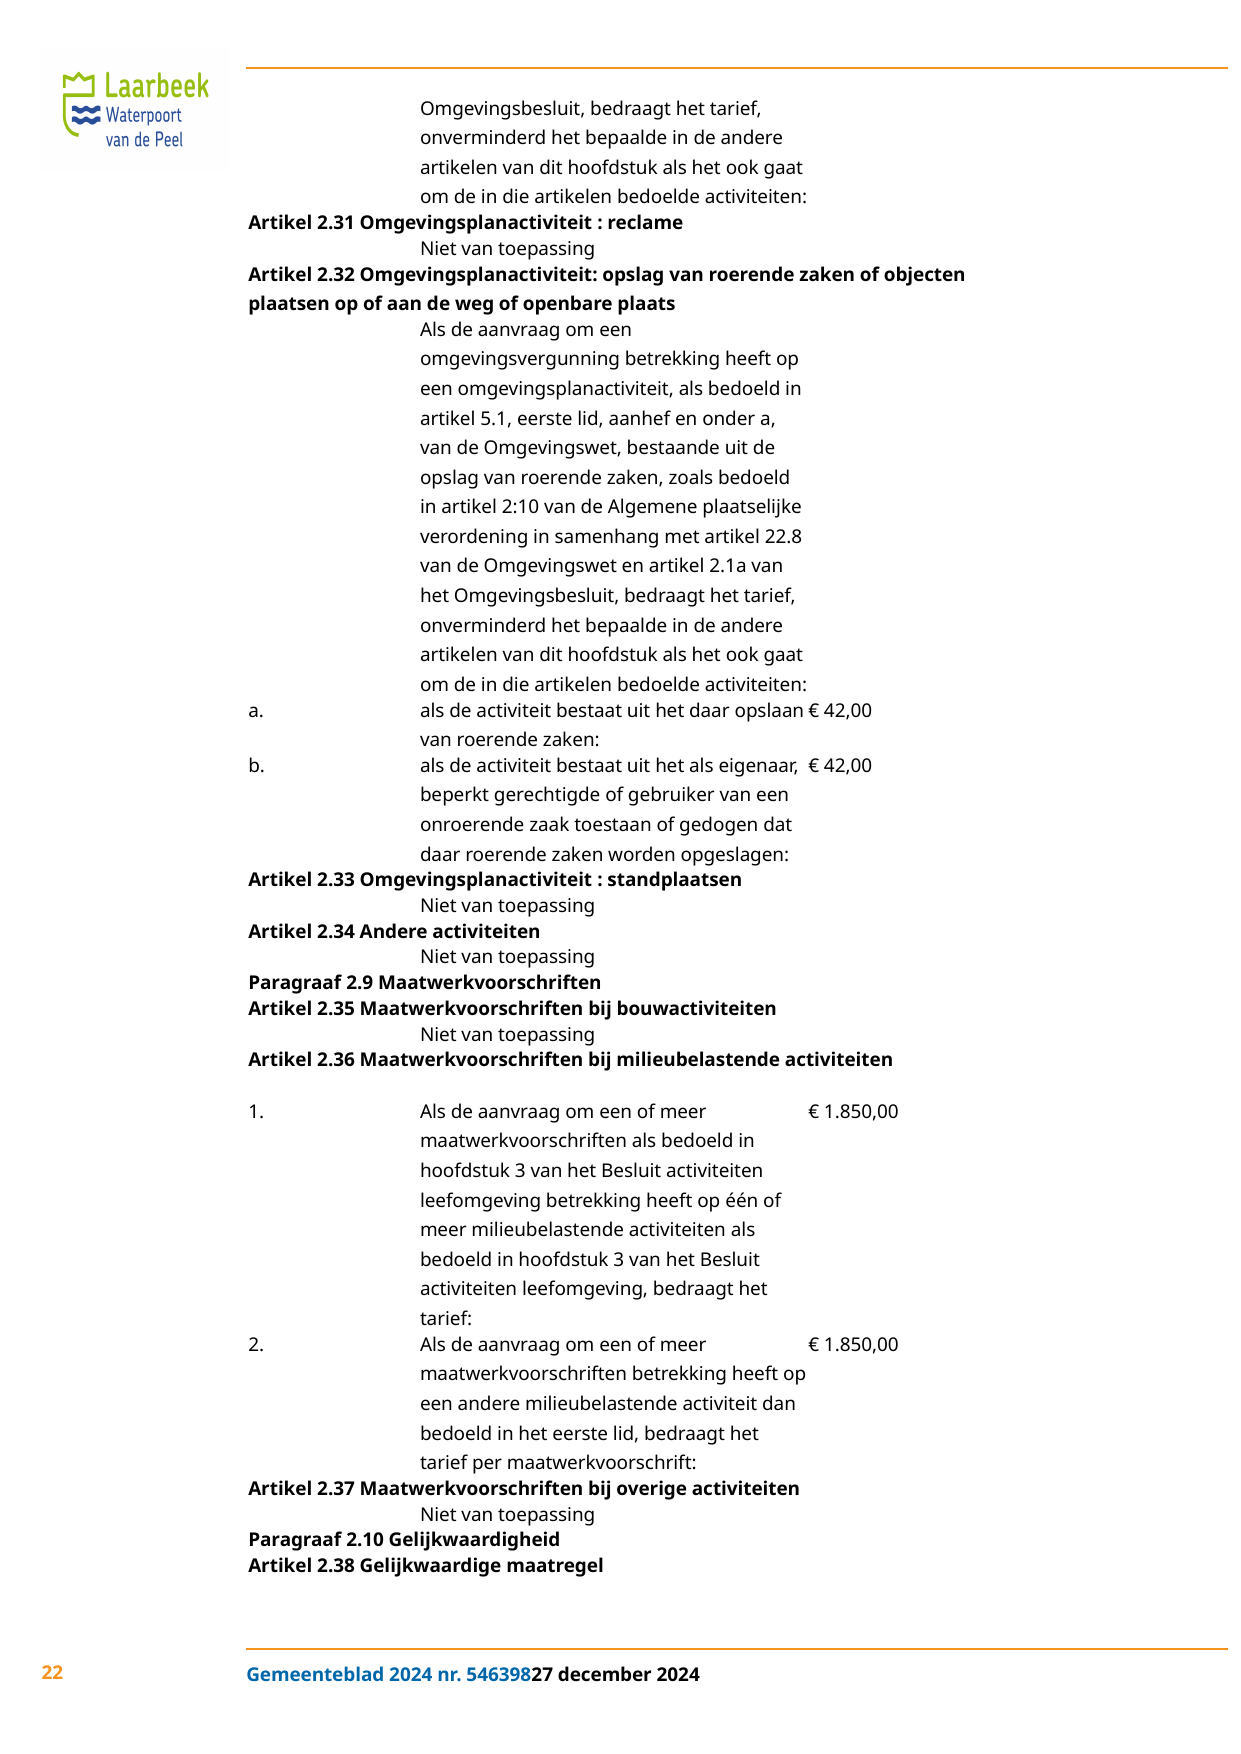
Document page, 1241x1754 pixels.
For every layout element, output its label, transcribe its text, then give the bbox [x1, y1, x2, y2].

table_cell Paragraaf 2.9 Maatwerkvoorschriften [248, 970, 1152, 995]
table_cell [980, 1578, 1152, 1604]
table_cell [248, 1501, 420, 1526]
table_cell [248, 892, 420, 918]
table_cell € 1.850,00 [808, 1098, 980, 1331]
table_cell Artikel 2.33 Omgevingsplanactiviteit : standplaatsen [248, 867, 980, 892]
table_cell [980, 697, 1152, 752]
table_cell Als de aanvraag om een of meer maatwerkvoorschriften betrekking heeft op een andere milieubelastende activiteit dan bedoeld in het eerste lid, bedraagt het tarief per maatwerkvoorschrift: [420, 1331, 808, 1475]
table_cell Paragraaf 2.10 Gelijkwaardigheid [248, 1526, 1152, 1552]
table_cell [248, 95, 420, 209]
table_cell [808, 95, 980, 209]
table_cell a. [248, 697, 420, 752]
table_cell [248, 944, 420, 969]
table_cell [980, 944, 1152, 969]
table_cell 1. [248, 1098, 420, 1331]
table_cell als de activiteit bestaat uit het daar opslaan van roerende zaken: [420, 697, 808, 752]
table_cell Als de aanvraag om een omgevingsvergunning betrekking heeft op een omgevingsplanactiviteit, als bedoeld in artikel 5.1, eerste lid, aanhef en onder a, van de Omgevingswet, bestaande uit de opslag van roerende zaken, zoals bedoeld in artikel 2:10 van de Algemene plaatselijke verordening in samenhang met artikel 22.8 van de Omgevingswet en artikel 2.1a van het Omgevingsbesluit, bedraagt het tarief, onverminderd het bepaalde in de andere artikelen van dit hoofdstuk als het ook gaat om de in die artikelen bedoelde activiteiten: [420, 316, 808, 697]
table_cell [980, 95, 1152, 209]
table_cell [420, 1578, 808, 1604]
table_cell Artikel 2.37 Maatwerkvoorschriften bij overige activiteiten [248, 1475, 980, 1501]
table_cell Niet van toepassing [420, 892, 808, 918]
table_cell [248, 235, 420, 261]
table_cell Niet van toepassing [420, 235, 808, 261]
table_cell [980, 1501, 1152, 1526]
table_cell [420, 1073, 808, 1098]
table_cell [808, 1578, 980, 1604]
table_cell [248, 1021, 420, 1047]
table_cell [980, 235, 1152, 261]
table_cell Artikel 2.34 Andere activiteiten [248, 918, 980, 944]
table_cell [808, 1501, 980, 1526]
table_cell Als de aanvraag om een of meer maatwerkvoorschriften als bedoeld in hoofdstuk 3 van het Besluit activiteiten leefomgeving betrekking heeft op één of meer milieubelastende activiteiten als bedoeld in hoofdstuk 3 van het Besluit activiteiten leefomgeving, bedraagt het tarief: [420, 1098, 808, 1331]
table_cell als de activiteit bestaat uit het als eigenaar, beperkt gerechtigde of gebruiker van een onroerende zaak toestaan of gedogen dat daar roerende zaken worden opgeslagen: [420, 752, 808, 867]
table_cell [980, 1098, 1152, 1331]
table_cell b. [248, 752, 420, 867]
table_cell [980, 316, 1152, 697]
table_cell Artikel 2.32 Omgevingsplanactiviteit: opslag van roerende zaken of objecten plaatsen op of aan de weg of openbare plaats [248, 261, 980, 316]
table_cell [808, 316, 980, 697]
table_cell [248, 316, 420, 697]
table_cell € 1.850,00 [808, 1331, 980, 1475]
table_cell [808, 892, 980, 918]
table_cell Omgevingsbesluit, bedraagt het tarief, onverminderd het bepaalde in de andere artikelen van dit hoofdstuk als het ook gaat om de in die artikelen bedoelde activiteiten: [420, 95, 808, 209]
table_cell [248, 1578, 420, 1604]
table_cell Artikel 2.36 Maatwerkvoorschriften bij milieubelastende activiteiten [248, 1047, 980, 1072]
table_cell [808, 1021, 980, 1047]
table_cell € 42,00 [808, 697, 980, 752]
table_cell Artikel 2.38 Gelijkwaardige maatregel [248, 1552, 980, 1578]
table_cell [808, 1073, 980, 1098]
table_cell [980, 1021, 1152, 1047]
table_cell Artikel 2.31 Omgevingsplanactiviteit : reclame [248, 209, 980, 235]
table_cell [808, 944, 980, 969]
table_cell [980, 892, 1152, 918]
table_cell [808, 235, 980, 261]
table_cell Niet van toepassing [420, 1021, 808, 1047]
picture [41, 47, 231, 172]
table_cell € 42,00 [808, 752, 980, 867]
table_cell 2. [248, 1331, 420, 1475]
table_cell Niet van toepassing [420, 1501, 808, 1526]
table_cell Niet van toepassing [420, 944, 808, 969]
table_cell [248, 1073, 420, 1098]
table_cell [980, 1331, 1152, 1475]
table_cell [980, 752, 1152, 867]
table_cell Artikel 2.35 Maatwerkvoorschriften bij bouwactiviteiten [248, 995, 980, 1021]
table_cell [980, 1073, 1152, 1098]
